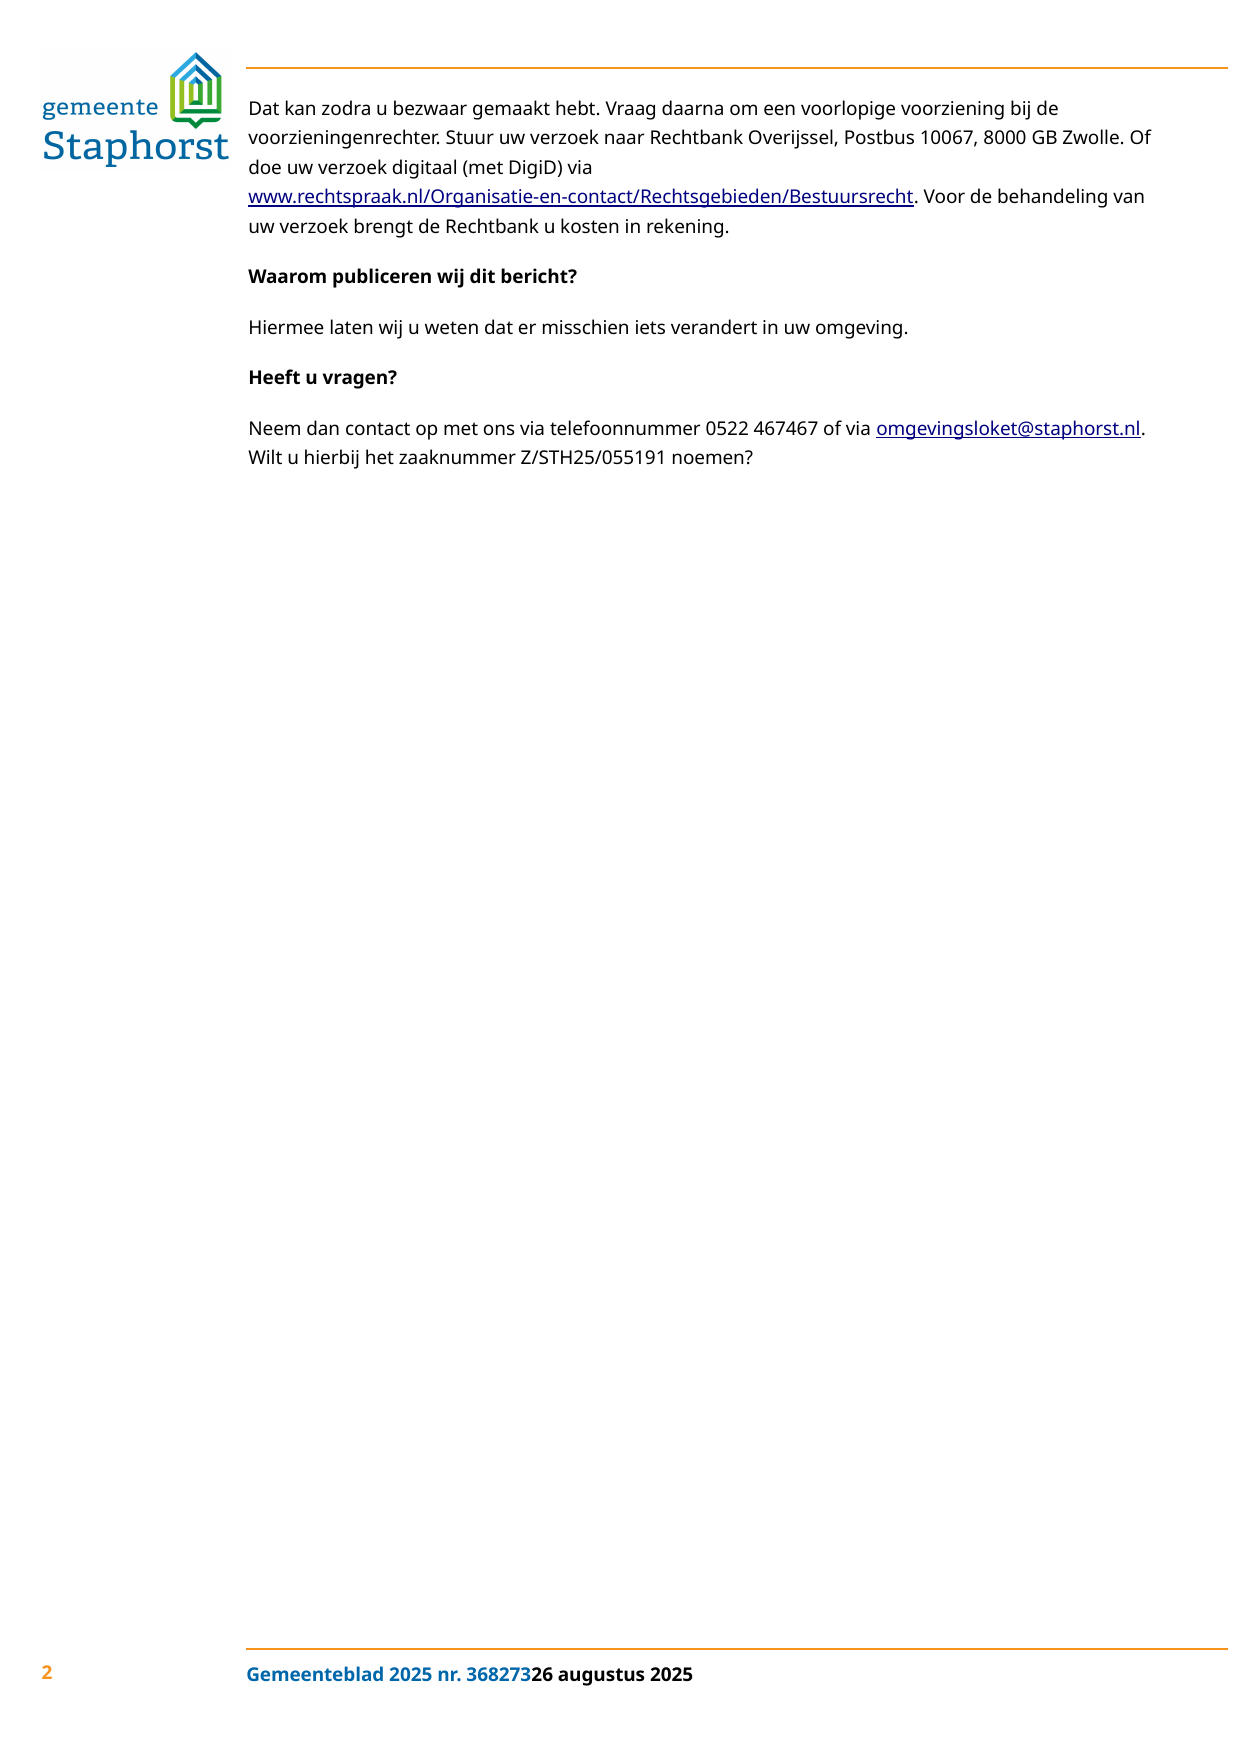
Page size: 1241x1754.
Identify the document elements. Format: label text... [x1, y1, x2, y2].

text Hiermee laten wij u weten dat er misschien iets verandert in uw omgeving. [248, 314, 1152, 340]
picture [41, 47, 231, 172]
text Waarom publiceren wij dit bericht? [248, 263, 1152, 289]
text Dat kan zodra u bezwaar gemaakt hebt. Vraag daarna om een voorlopige voorziening bij de voorzieningenrechter. Stuur uw verzoek naar Rechtbank Overijssel, Postbus 10067, 8000 GB Zwolle. Of doe uw verzoek digitaal (met DigiD) via www.rechtspraak.nl/Organisatie-en-contact/Rechtsgebieden/Bestuursrecht. Voor de behandeling van uw verzoek brengt de Rechtbank u kosten in rekening. [248, 95, 1152, 239]
text Heeft u vragen? [248, 364, 1152, 390]
text Neem dan contact op met ons via telefoonnummer 0522 467467 of via omgevingsloket@staphorst.nl. Wilt u hierbij het zaaknummer Z/STH25/055191 noemen? [248, 415, 1152, 470]
